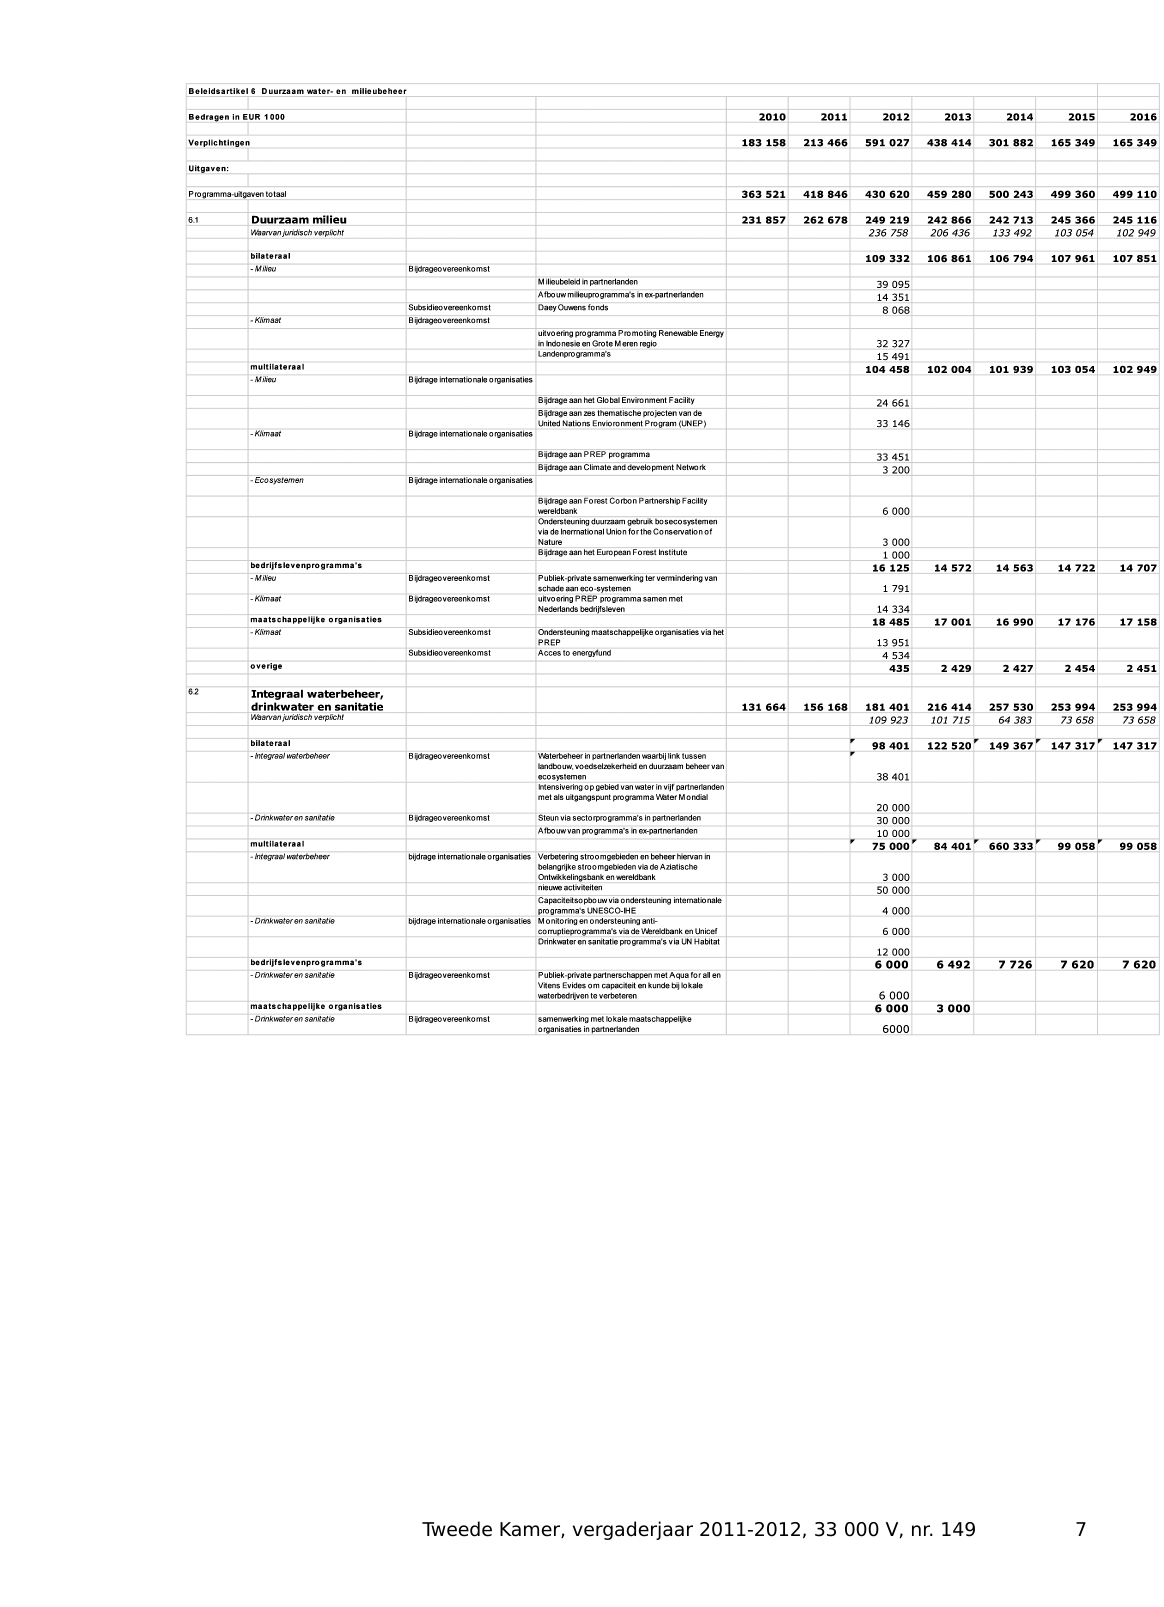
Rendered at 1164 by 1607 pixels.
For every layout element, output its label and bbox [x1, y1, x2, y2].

picture [183, 81, 1164, 1038]
